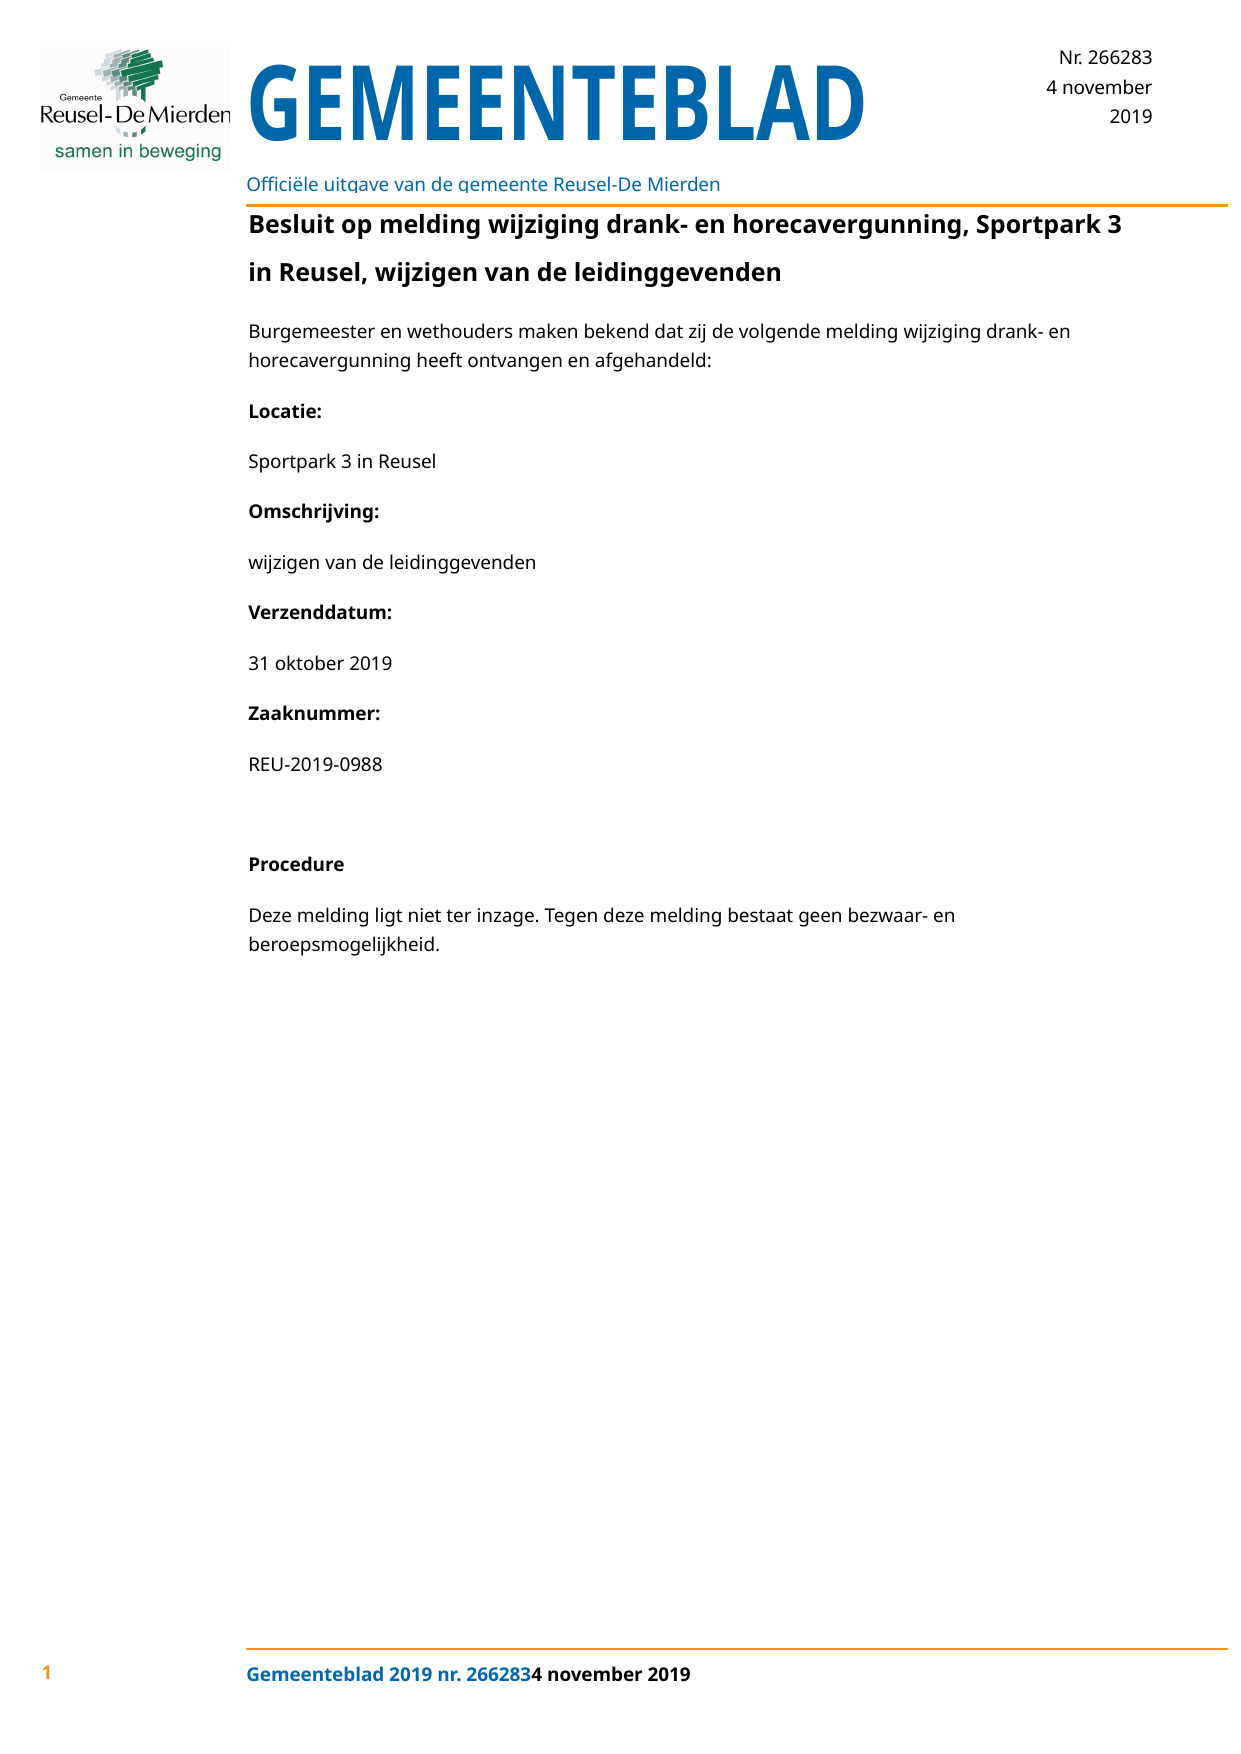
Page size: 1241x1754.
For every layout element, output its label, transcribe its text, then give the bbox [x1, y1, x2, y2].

text Sportpark 3 in Reusel [248, 448, 1152, 474]
text Deze melding ligt niet ter inzage. Tegen deze melding bestaat geen bezwaar- en beroepsmogelijkheid. [248, 902, 1152, 957]
text 31 oktober 2019 [248, 650, 1152, 676]
picture [41, 47, 231, 172]
text Burgemeester en wethouders maken bekend dat zij de volgende melding wijziging drank- en horecavergunning heeft ontvangen en afgehandeld: [248, 318, 1152, 373]
text Zaaknummer: [248, 700, 1152, 726]
text wijzigen van de leidinggevenden [248, 549, 1152, 575]
text Besluit op melding wijziging drank- en horecavergunning, Sportpark 3 in Reusel, wijzigen van de leidinggevenden [248, 207, 1152, 288]
text REU-2019-0988 [248, 751, 1152, 777]
text Locatie: [248, 398, 1152, 424]
text Omschrijving: [248, 499, 1152, 524]
text Procedure [248, 852, 1152, 877]
text Verzenddatum: [248, 599, 1152, 625]
